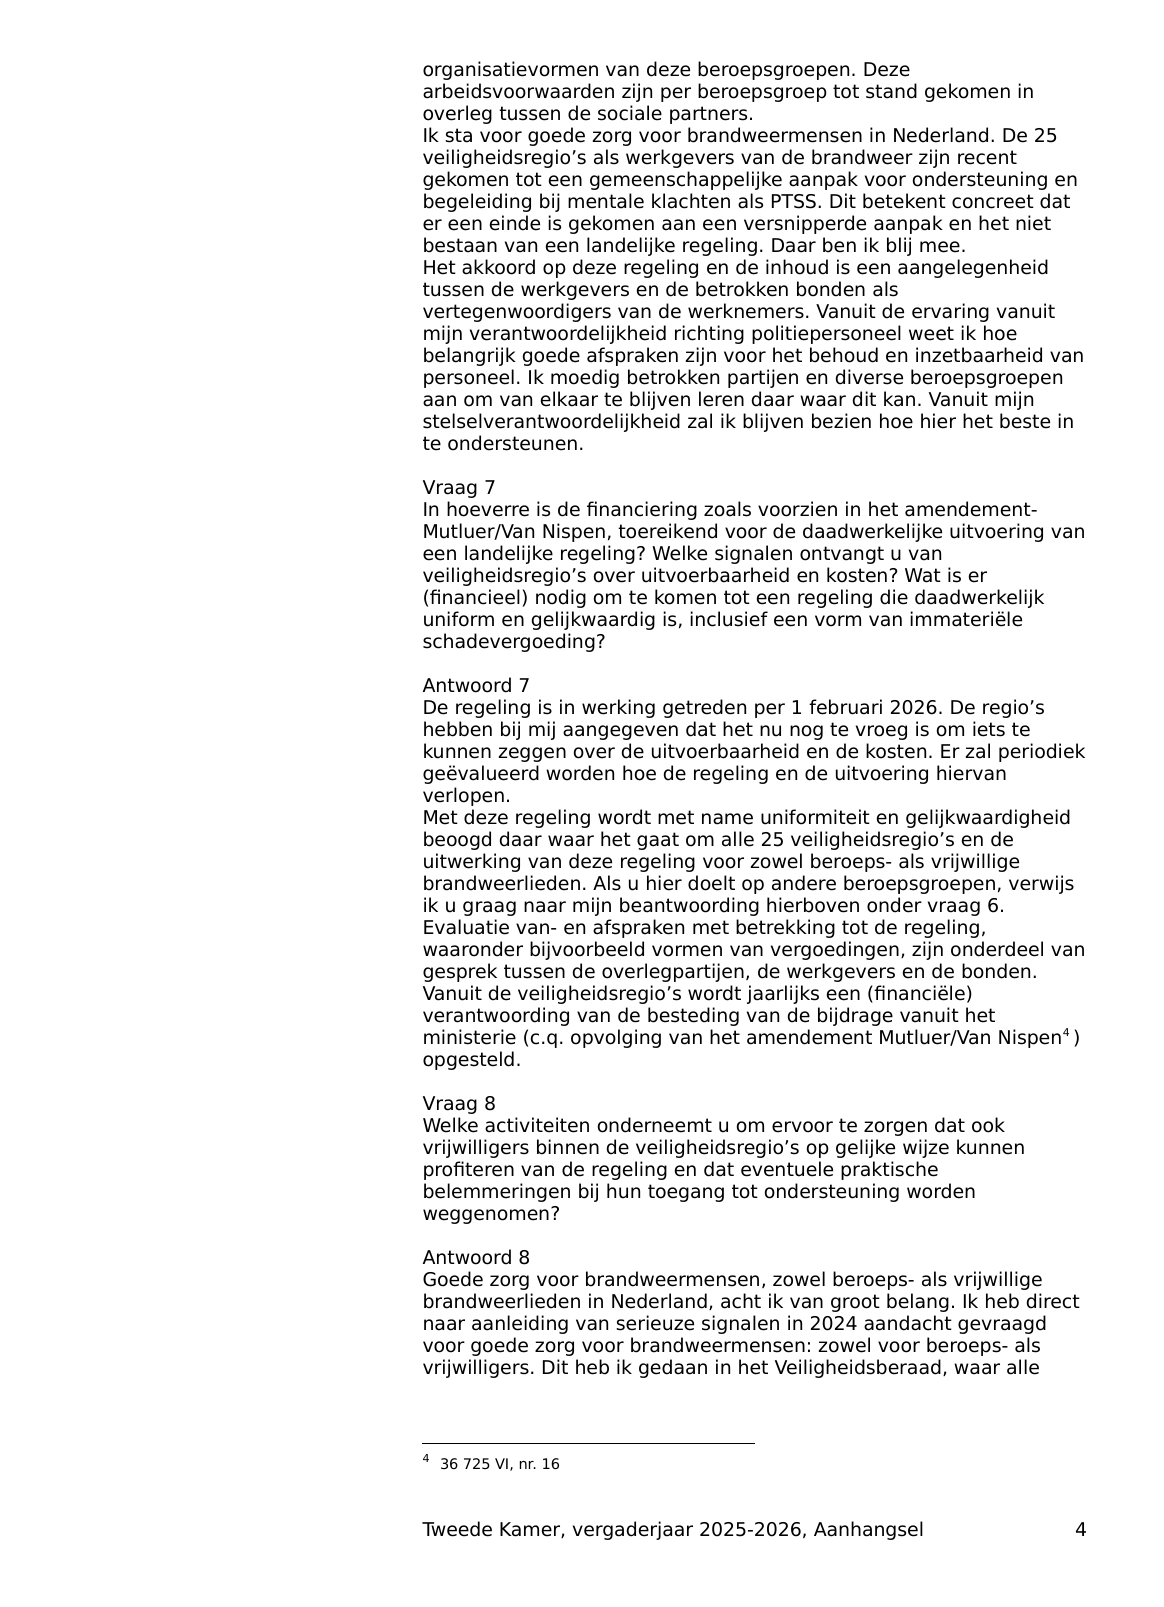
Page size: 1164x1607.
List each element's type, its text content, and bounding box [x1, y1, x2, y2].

text organisatievormen van deze beroepsgroepen. Deze arbeidsvoorwaarden zijn per beroepsgroep tot stand gekomen in overleg tussen de sociale partners. [422, 59, 1087, 125]
text Welke activiteiten onderneemt u om ervoor te zorgen dat ook vrijwilligers binnen de veiligheidsregio’s op gelijke wijze kunnen profiteren van de regeling en dat eventuele praktische belemmeringen bij hun toegang tot ondersteuning worden weggenomen? [422, 1115, 1087, 1224]
text Ik sta voor goede zorg voor brandweermensen in Nederland. De 25 veiligheidsregio’s als werkgevers van de brandweer zijn recent gekomen tot een gemeenschappelijke aanpak voor ondersteuning en begeleiding bij mentale klachten als PTSS. Dit betekent concreet dat er een einde is gekomen aan een versnipperde aanpak en het niet bestaan van een landelijke regeling. Daar ben ik blij mee. [422, 125, 1087, 257]
text 36 725 VI, nr. 16 [422, 1452, 1087, 1474]
text In hoeverre is de financiering zoals voorzien in het amendement-Mutluer/Van Nispen, toereikend voor de daadwerkelijke uitvoering van een landelijke regeling? Welke signalen ontvangt u van veiligheidsregio’s over uitvoerbaarheid en kosten? Wat is er (financieel) nodig om te komen tot een regeling die daadwerkelijk uniform en gelijkwaardig is, inclusief een vorm van immateriële schadevergoeding? [422, 499, 1087, 653]
text Met deze regeling wordt met name uniformiteit en gelijkwaardigheid beoogd daar waar het gaat om alle 25 veiligheidsregio’s en de uitwerking van deze regeling voor zowel beroeps- als vrijwillige brandweerlieden. Als u hier doelt op andere beroepsgroepen, verwijs ik u graag naar mijn beantwoording hierboven onder vraag 6. Evaluatie van- en afspraken met betrekking tot de regeling, waaronder bijvoorbeeld vormen van vergoedingen, zijn onderdeel van gesprek tussen de overlegpartijen, de werkgevers en de bonden. Vanuit de veiligheidsregio’s wordt jaarlijks een (financiële) verantwoording van de besteding van de bijdrage vanuit het ministerie (c.q. opvolging van het amendement Mutluer/Van Nispen) opgesteld. [422, 807, 1087, 1071]
text Antwoord 7 [422, 675, 1087, 697]
text Goede zorg voor brandweermensen, zowel beroeps- als vrijwillige brandweerlieden in Nederland, acht ik van groot belang. Ik heb direct naar aanleiding van serieuze signalen in 2024 aandacht gevraagd voor goede zorg voor brandweermensen: zowel voor beroeps- als vrijwilligers. Dit heb ik gedaan in het Veiligheidsberaad, waar alle [422, 1269, 1087, 1379]
text Antwoord 8 [422, 1247, 1087, 1269]
text Vraag 7 [422, 477, 1087, 499]
text De regeling is in werking getreden per 1 februari 2026. De regio’s hebben bij mij aangegeven dat het nu nog te vroeg is om iets te kunnen zeggen over de uitvoerbaarheid en de kosten. Er zal periodiek geëvalueerd worden hoe de regeling en de uitvoering hiervan verlopen. [422, 697, 1087, 807]
text Het akkoord op deze regeling en de inhoud is een aangelegenheid tussen de werkgevers en de betrokken bonden als vertegenwoordigers van de werknemers. Vanuit de ervaring vanuit mijn verantwoordelijkheid richting politiepersoneel weet ik hoe belangrijk goede afspraken zijn voor het behoud en inzetbaarheid van personeel. Ik moedig betrokken partijen en diverse beroepsgroepen aan om van elkaar te blijven leren daar waar dit kan. Vanuit mijn stelselverantwoordelijkheid zal ik blijven bezien hoe hier het beste in te ondersteunen. [422, 257, 1087, 455]
text Vraag 8 [422, 1093, 1087, 1115]
